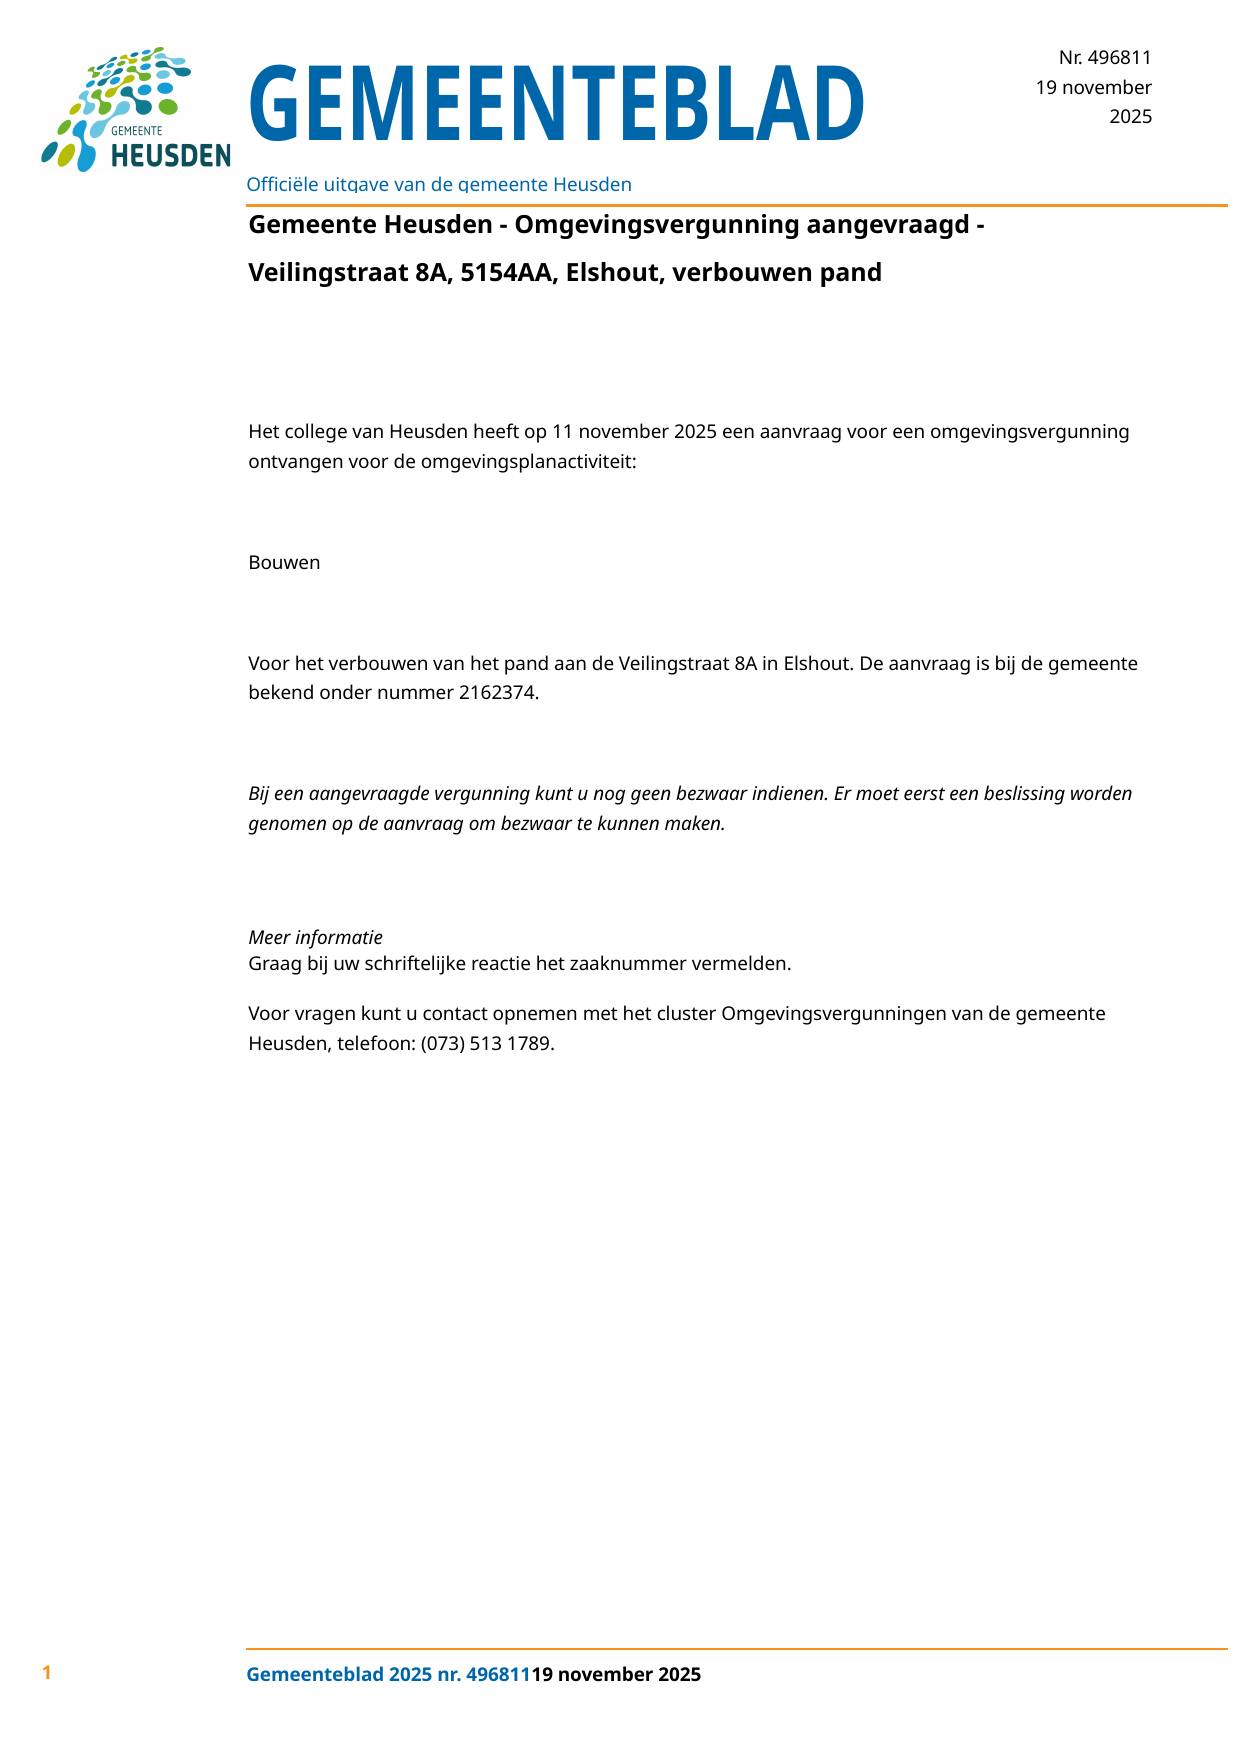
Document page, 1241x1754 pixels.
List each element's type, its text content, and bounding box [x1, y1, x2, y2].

text Voor vragen kunt u contact opnemen met het cluster Omgevingsvergunningen van de gemeente Heusden, telefoon: (073) 513 1789. [248, 1001, 1152, 1056]
text Meer informatie [248, 924, 1152, 950]
text Bouwen [248, 549, 1152, 575]
text Gemeente Heusden - Omgevingsvergunning aangevraagd - Veilingstraat 8A, 5154AA, Elshout, verbouwen pand [248, 207, 1152, 288]
text Graag bij uw schriftelijke reactie het zaaknummer vermelden. [248, 950, 1152, 976]
picture [41, 47, 231, 172]
text Het college van Heusden heeft op 11 november 2025 een aanvraag voor een omgevingsvergunning ontvangen voor de omgevingsplanactiviteit: [248, 419, 1152, 474]
text Bij een aangevraagde vergunning kunt u nog geen bezwaar indienen. Er moet eerst een beslissing worden genomen op de aanvraag om bezwaar te kunnen maken. [248, 780, 1152, 836]
text Voor het verbouwen van het pand aan de Veilingstraat 8A in Elshout. De aanvraag is bij de gemeente bekend onder nummer 2162374. [248, 650, 1152, 705]
